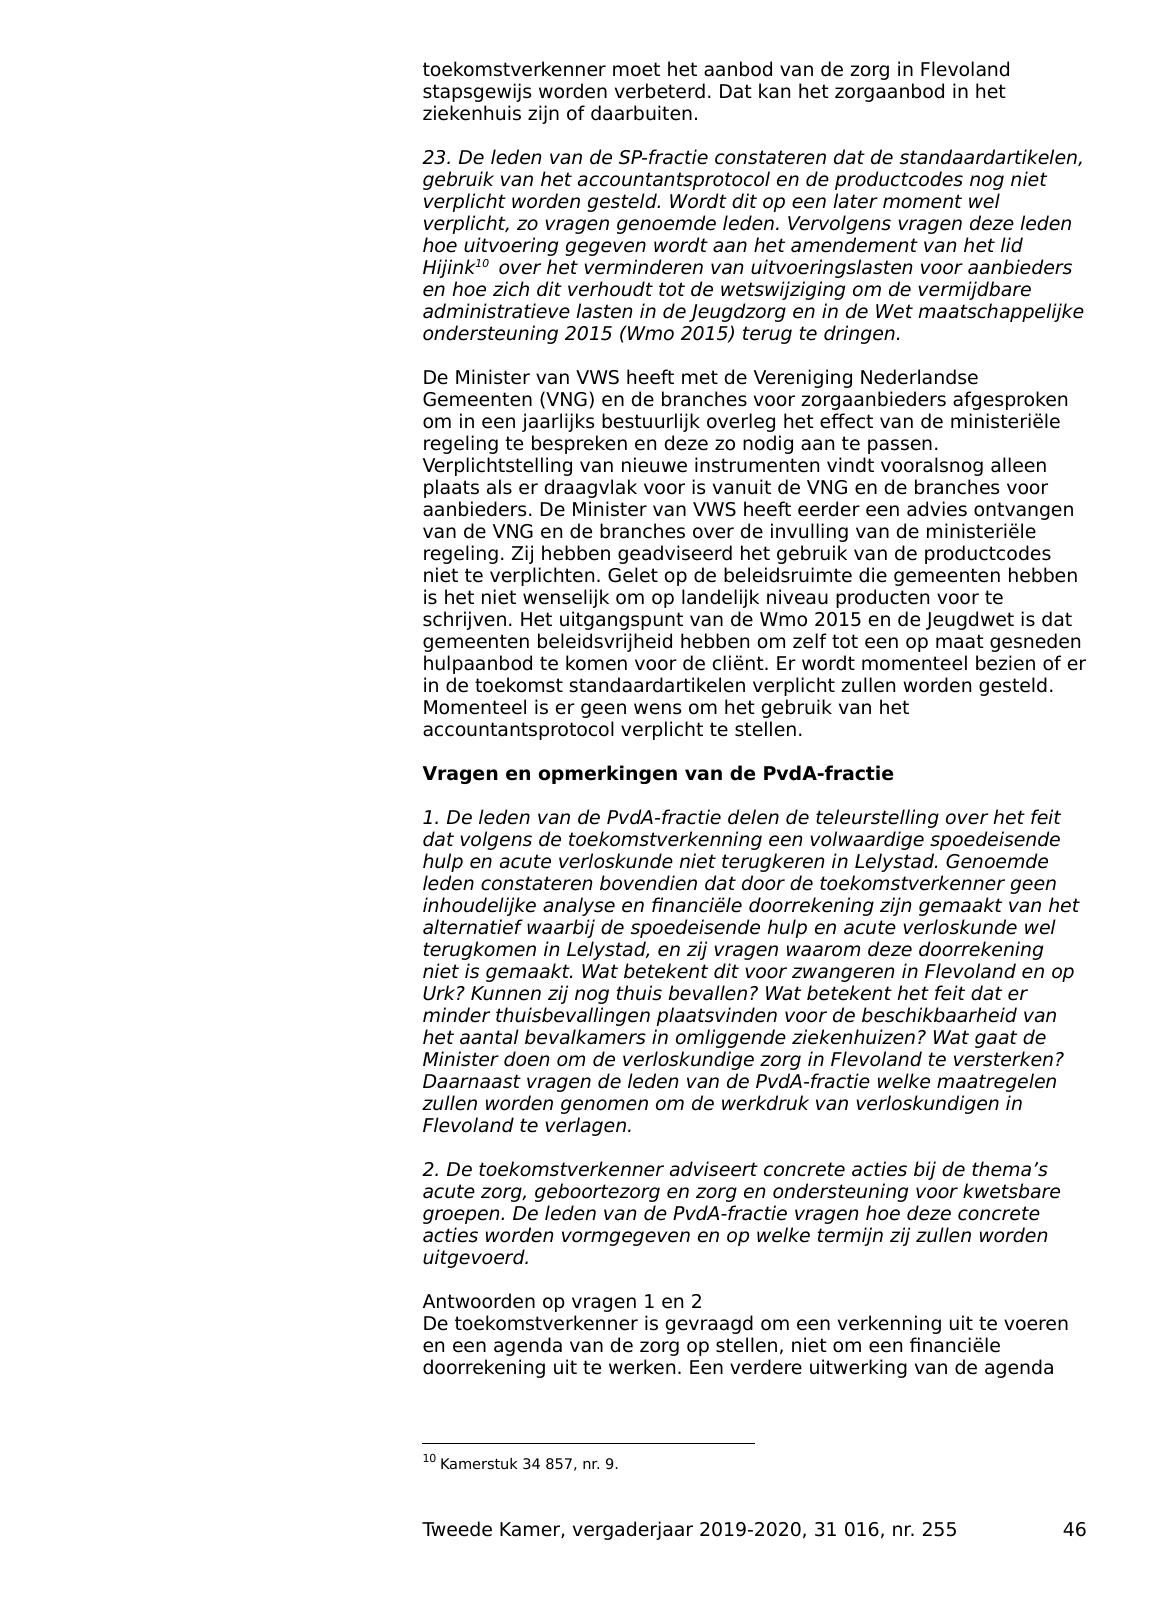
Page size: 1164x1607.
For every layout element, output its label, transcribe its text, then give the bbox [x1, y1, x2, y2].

subtitle Vragen en opmerkingen van de PvdA-fractie [422, 763, 1087, 785]
text toekomstverkenner moet het aanbod van de zorg in Flevoland stapsgewijs worden verbeterd. Dat kan het zorgaanbod in het ziekenhuis zijn of daarbuiten. [422, 59, 1087, 125]
subtitle 23. De leden van de SP-fractie constateren dat de standaardartikelen, gebruik van het accountantsprotocol en de productcodes nog niet verplicht worden gesteld. Wordt dit op een later moment wel verplicht, zo vragen genoemde leden. Vervolgens vragen deze leden hoe uitvoering gegeven wordt aan het amendement van het lid Hijink over het verminderen van uitvoeringslasten voor aanbieders en hoe zich dit verhoudt tot de wetswijziging om de vermijdbare administratieve lasten in de Jeugdzorg en in de Wet maatschappelijke ondersteuning 2015 (Wmo 2015) terug te dringen. [422, 147, 1087, 345]
text Antwoorden op vragen 1 en 2 [422, 1291, 1087, 1313]
subtitle 1. De leden van de PvdA-fractie delen de teleurstelling over het feit dat volgens de toekomstverkenning een volwaardige spoedeisende hulp en acute verloskunde niet terugkeren in Lelystad. Genoemde leden constateren bovendien dat door de toekomstverkenner geen inhoudelijke analyse en financiële doorrekening zijn gemaakt van het alternatief waarbij de spoedeisende hulp en acute verloskunde wel terugkomen in Lelystad, en zij vragen waarom deze doorrekening niet is gemaakt. Wat betekent dit voor zwangeren in Flevoland en op Urk? Kunnen zij nog thuis bevallen? Wat betekent het feit dat er minder thuisbevallingen plaatsvinden voor de beschikbaarheid van het aantal bevalkamers in omliggende ziekenhuizen? Wat gaat de Minister doen om de verloskundige zorg in Flevoland te versterken? Daarnaast vragen de leden van de PvdA-fractie welke maatregelen zullen worden genomen om de werkdruk van verloskundigen in Flevoland te verlagen. [422, 807, 1087, 1137]
text Kamerstuk 34 857, nr. 9. [422, 1452, 1087, 1474]
text De toekomstverkenner is gevraagd om een verkenning uit te voeren en een agenda van de zorg op stellen, niet om een financiële doorrekening uit te werken. Een verdere uitwerking van de agenda [422, 1313, 1087, 1379]
subtitle 2. De toekomstverkenner adviseert concrete acties bij de thema’s acute zorg, geboortezorg en zorg en ondersteuning voor kwetsbare groepen. De leden van de PvdA-fractie vragen hoe deze concrete acties worden vormgegeven en op welke termijn zij zullen worden uitgevoerd. [422, 1159, 1087, 1269]
text De Minister van VWS heeft met de Vereniging Nederlandse Gemeenten (VNG) en de branches voor zorgaanbieders afgesproken om in een jaarlijks bestuurlijk overleg het effect van de ministeriële regeling te bespreken en deze zo nodig aan te passen. Verplichtstelling van nieuwe instrumenten vindt vooralsnog alleen plaats als er draagvlak voor is vanuit de VNG en de branches voor aanbieders. De Minister van VWS heeft eerder een advies ontvangen van de VNG en de branches over de invulling van de ministeriële regeling. Zij hebben geadviseerd het gebruik van de productcodes niet te verplichten. Gelet op de beleidsruimte die gemeenten hebben is het niet wenselijk om op landelijk niveau producten voor te schrijven. Het uitgangspunt van de Wmo 2015 en de Jeugdwet is dat gemeenten beleidsvrijheid hebben om zelf tot een op maat gesneden hulpaanbod te komen voor de cliënt. Er wordt momenteel bezien of er in de toekomst standaardartikelen verplicht zullen worden gesteld. Momenteel is er geen wens om het gebruik van het accountantsprotocol verplicht te stellen. [422, 367, 1087, 741]
